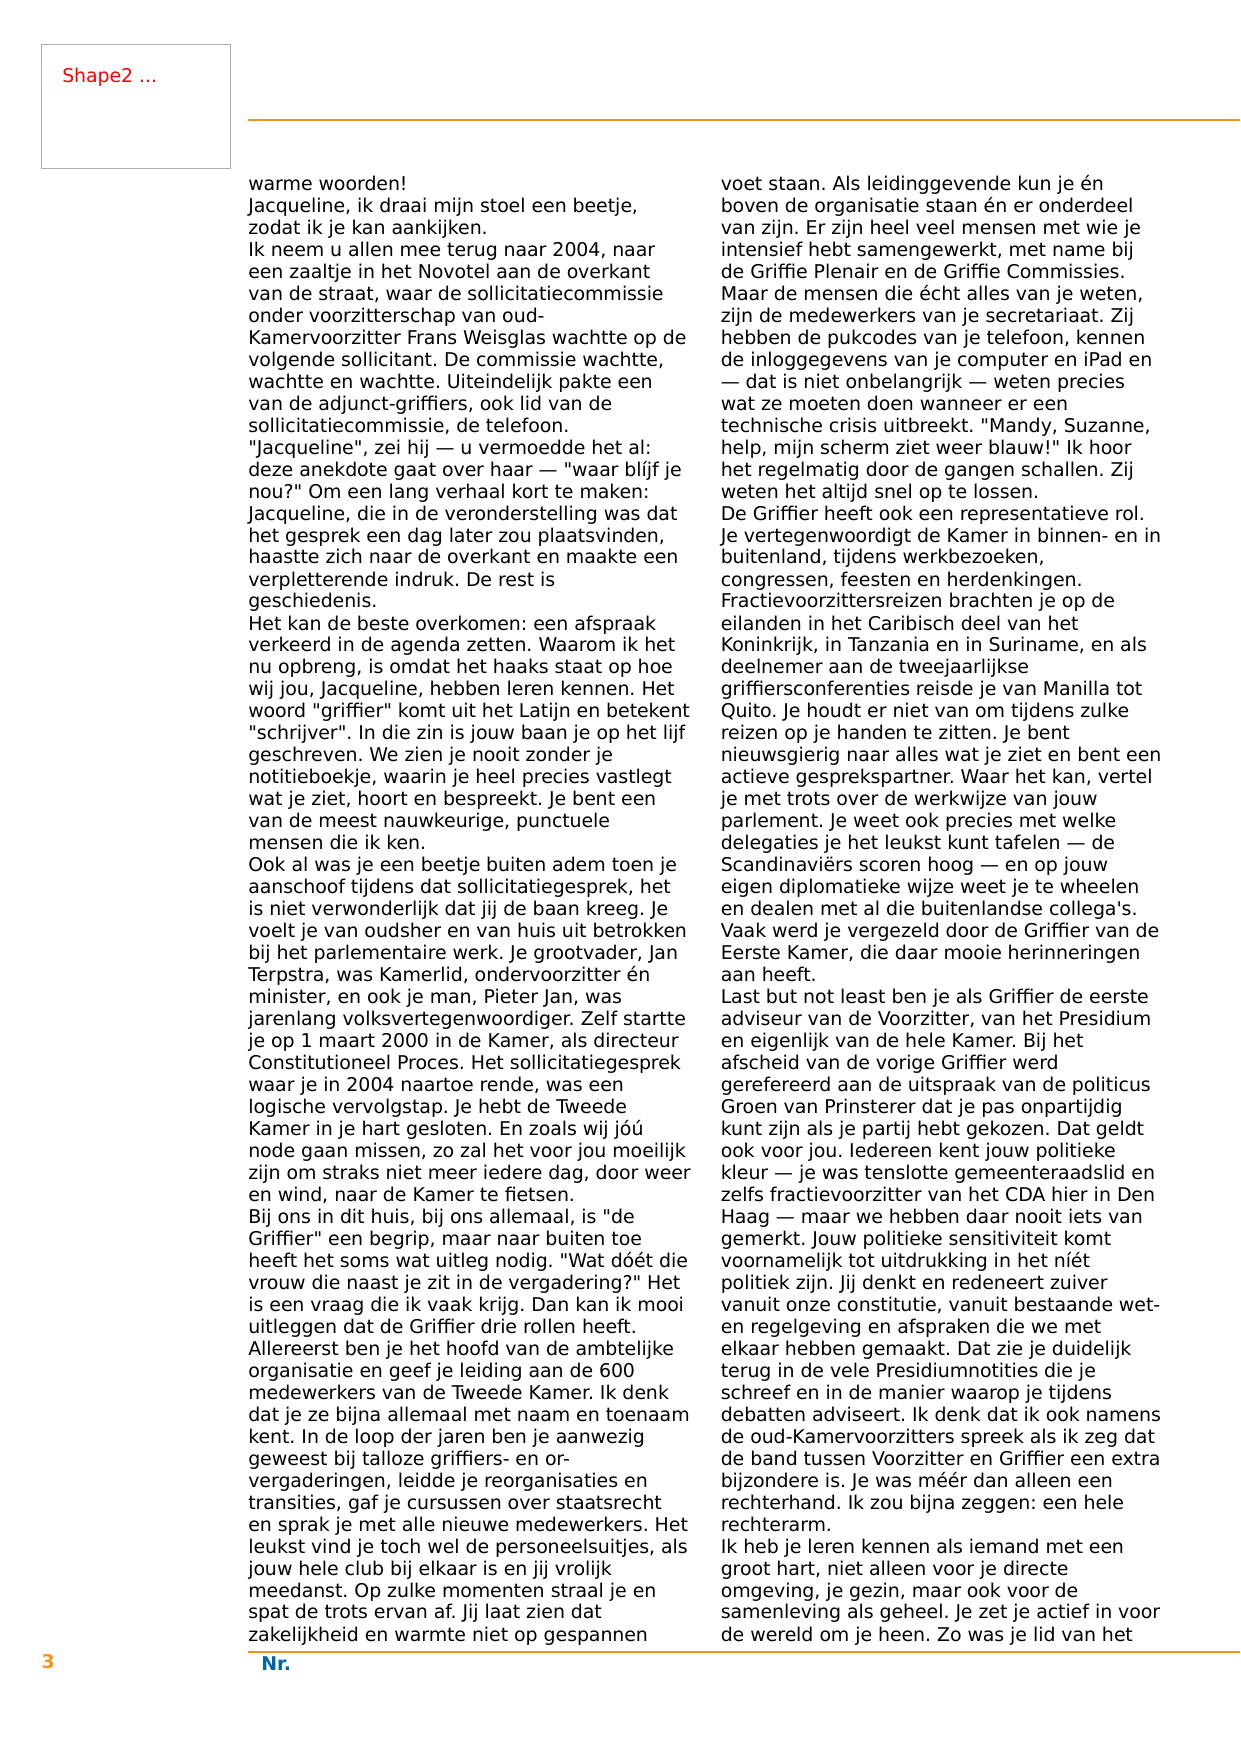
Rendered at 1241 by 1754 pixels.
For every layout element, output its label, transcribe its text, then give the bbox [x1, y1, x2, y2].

text Ook al was je een beetje buiten adem toen je aanschoof tijdens dat sollicitatiegesprek, het is niet verwonderlijk dat jij de baan kreeg. Je voelt je van oudsher en van huis uit betrokken bij het parlementaire werk. Je grootvader, Jan Terpstra, was Kamerlid, ondervoorzitter én minister, en ook je man, Pieter Jan, was jarenlang volksvertegenwoordiger. Zelf startte je op 1 maart 2000 in de Kamer, als directeur Constitutioneel Proces. Het sollicitatiegesprek waar je in 2004 naartoe rende, was een logische vervolgstap. Je hebt de Tweede Kamer in je hart gesloten. En zoals wij jóú node gaan missen, zo zal het voor jou moeilijk zijn om straks niet meer iedere dag, door weer en wind, naar de Kamer te fietsen. [248, 854, 691, 1206]
text De Griffier heeft ook een representatieve rol. Je vertegenwoordigt de Kamer in binnen- en in buitenland, tijdens werkbezoeken, congressen, feesten en herdenkingen. Fractievoorzittersreizen brachten je op de eilanden in het Caribisch deel van het Koninkrijk, in Tanzania en in Suriname, en als deelnemer aan de tweejaarlijkse griffiersconferenties reisde je van Manilla tot Quito. Je houdt er niet van om tijdens zulke reizen op je handen te zitten. Je bent nieuwsgierig naar alles wat je ziet en bent een actieve gesprekspartner. Waar het kan, vertel je met trots over de werkwijze van jouw parlement. Je weet ook precies met welke delegaties je het leukst kunt tafelen — de Scandinaviërs scoren hoog — en op jouw eigen diplomatieke wijze weet je te wheelen en dealen met al die buitenlandse collega's. Vaak werd je vergezeld door de Griffier van de Eerste Kamer, die daar mooie herinneringen aan heeft. [721, 502, 1163, 986]
text Bij ons in dit huis, bij ons allemaal, is "de Griffier" een begrip, maar naar buiten toe heeft het soms wat uitleg nodig. "Wat dóét die vrouw die naast je zit in de vergadering?" Het is een vraag die ik vaak krijg. Dan kan ik mooi uitleggen dat de Griffier drie rollen heeft. [248, 1206, 691, 1338]
text Het kan de beste overkomen: een afspraak verkeerd in de agenda zetten. Waarom ik het nu opbreng, is omdat het haaks staat op hoe wij jou, Jacqueline, hebben leren kennen. Het woord "griffier" komt uit het Latijn en betekent "schrijver". In die zin is jouw baan je op het lijf geschreven. We zien je nooit zonder je notitieboekje, waarin je heel precies vastlegt wat je ziet, hoort en bespreekt. Je bent een van de meest nauwkeurige, punctuele mensen die ik ken. [248, 612, 691, 854]
text Jacqueline, ik draai mijn stoel een beetje, zodat ik je kan aankijken. [248, 195, 691, 239]
text Allereerst ben je het hoofd van de ambtelijke organisatie en geef je leiding aan de 600 medewerkers van de Tweede Kamer. Ik denk dat je ze bijna allemaal met naam en toenaam kent. In de loop der jaren ben je aanwezig geweest bij talloze griffiers- en or-vergaderingen, leidde je reorganisaties en transities, gaf je cursussen over staatsrecht en sprak je met alle nieuwe medewerkers. Het leukst vind je toch wel de personeelsuitjes, als jouw hele club bij elkaar is en jij vrolijk meedanst. Op zulke momenten straal je en spat de trots ervan af. Jij laat zien dat zakelijkheid en warmte niet op gespannen [248, 1338, 691, 1645]
text voet staan. Als leidinggevende kun je én boven de organisatie staan én er onderdeel van zijn. Er zijn heel veel mensen met wie je intensief hebt samengewerkt, met name bij de Griffie Plenair en de Griffie Commissies. Maar de mensen die écht alles van je weten, zijn de medewerkers van je secretariaat. Zij hebben de pukcodes van je telefoon, kennen de inloggegevens van je computer en iPad en — dat is niet onbelangrijk — weten precies wat ze moeten doen wanneer er een technische crisis uitbreekt. "Mandy, Suzanne, help, mijn scherm ziet weer blauw!" Ik hoor het regelmatig door de gangen schallen. Zij weten het altijd snel op te lossen. [721, 173, 1163, 502]
text Ik heb je leren kennen als iemand met een groot hart, niet alleen voor je directe omgeving, je gezin, maar ook voor de samenleving als geheel. Je zet je actief in voor de wereld om je heen. Zo was je lid van het [721, 1536, 1163, 1645]
text warme woorden! [248, 173, 691, 195]
text Ik neem u allen mee terug naar 2004, naar een zaaltje in het Novotel aan de overkant van de straat, waar de sollicitatiecommissie onder voorzitterschap van oud-Kamervoorzitter Frans Weisglas wachtte op de volgende sollicitant. De commissie wachtte, wachtte en wachtte. Uiteindelijk pakte een van de adjunct-griffiers, ook lid van de sollicitatiecommissie, de telefoon. "Jacqueline", zei hij — u vermoedde het al: deze anekdote gaat over haar — "waar blíjf je nou?" Om een lang verhaal kort te maken: Jacqueline, die in de veronderstelling was dat het gesprek een dag later zou plaatsvinden, haastte zich naar de overkant en maakte een verpletterende indruk. De rest is geschiedenis. [248, 239, 691, 612]
text Last but not least ben je als Griffier de eerste adviseur van de Voorzitter, van het Presidium en eigenlijk van de hele Kamer. Bij het afscheid van de vorige Griffier werd gerefereerd aan de uitspraak van de politicus Groen van Prinsterer dat je pas onpartijdig kunt zijn als je partij hebt gekozen. Dat geldt ook voor jou. Iedereen kent jouw politieke kleur — je was tenslotte gemeenteraadslid en zelfs fractievoorzitter van het CDA hier in Den Haag — maar we hebben daar nooit iets van gemerkt. Jouw politieke sensitiviteit komt voornamelijk tot uitdrukking in het níét politiek zijn. Jij denkt en redeneert zuiver vanuit onze constitutie, vanuit bestaande wet- en regelgeving en afspraken die we met elkaar hebben gemaakt. Dat zie je duidelijk terug in de vele Presidiumnotities die je schreef en in de manier waarop je tijdens debatten adviseert. Ik denk dat ik ook namens de oud-Kamervoorzitters spreek als ik zeg dat de band tussen Voorzitter en Griffier een extra bijzondere is. Je was méér dan alleen een rechterhand. Ik zou bijna zeggen: een hele rechterarm. [721, 986, 1163, 1536]
